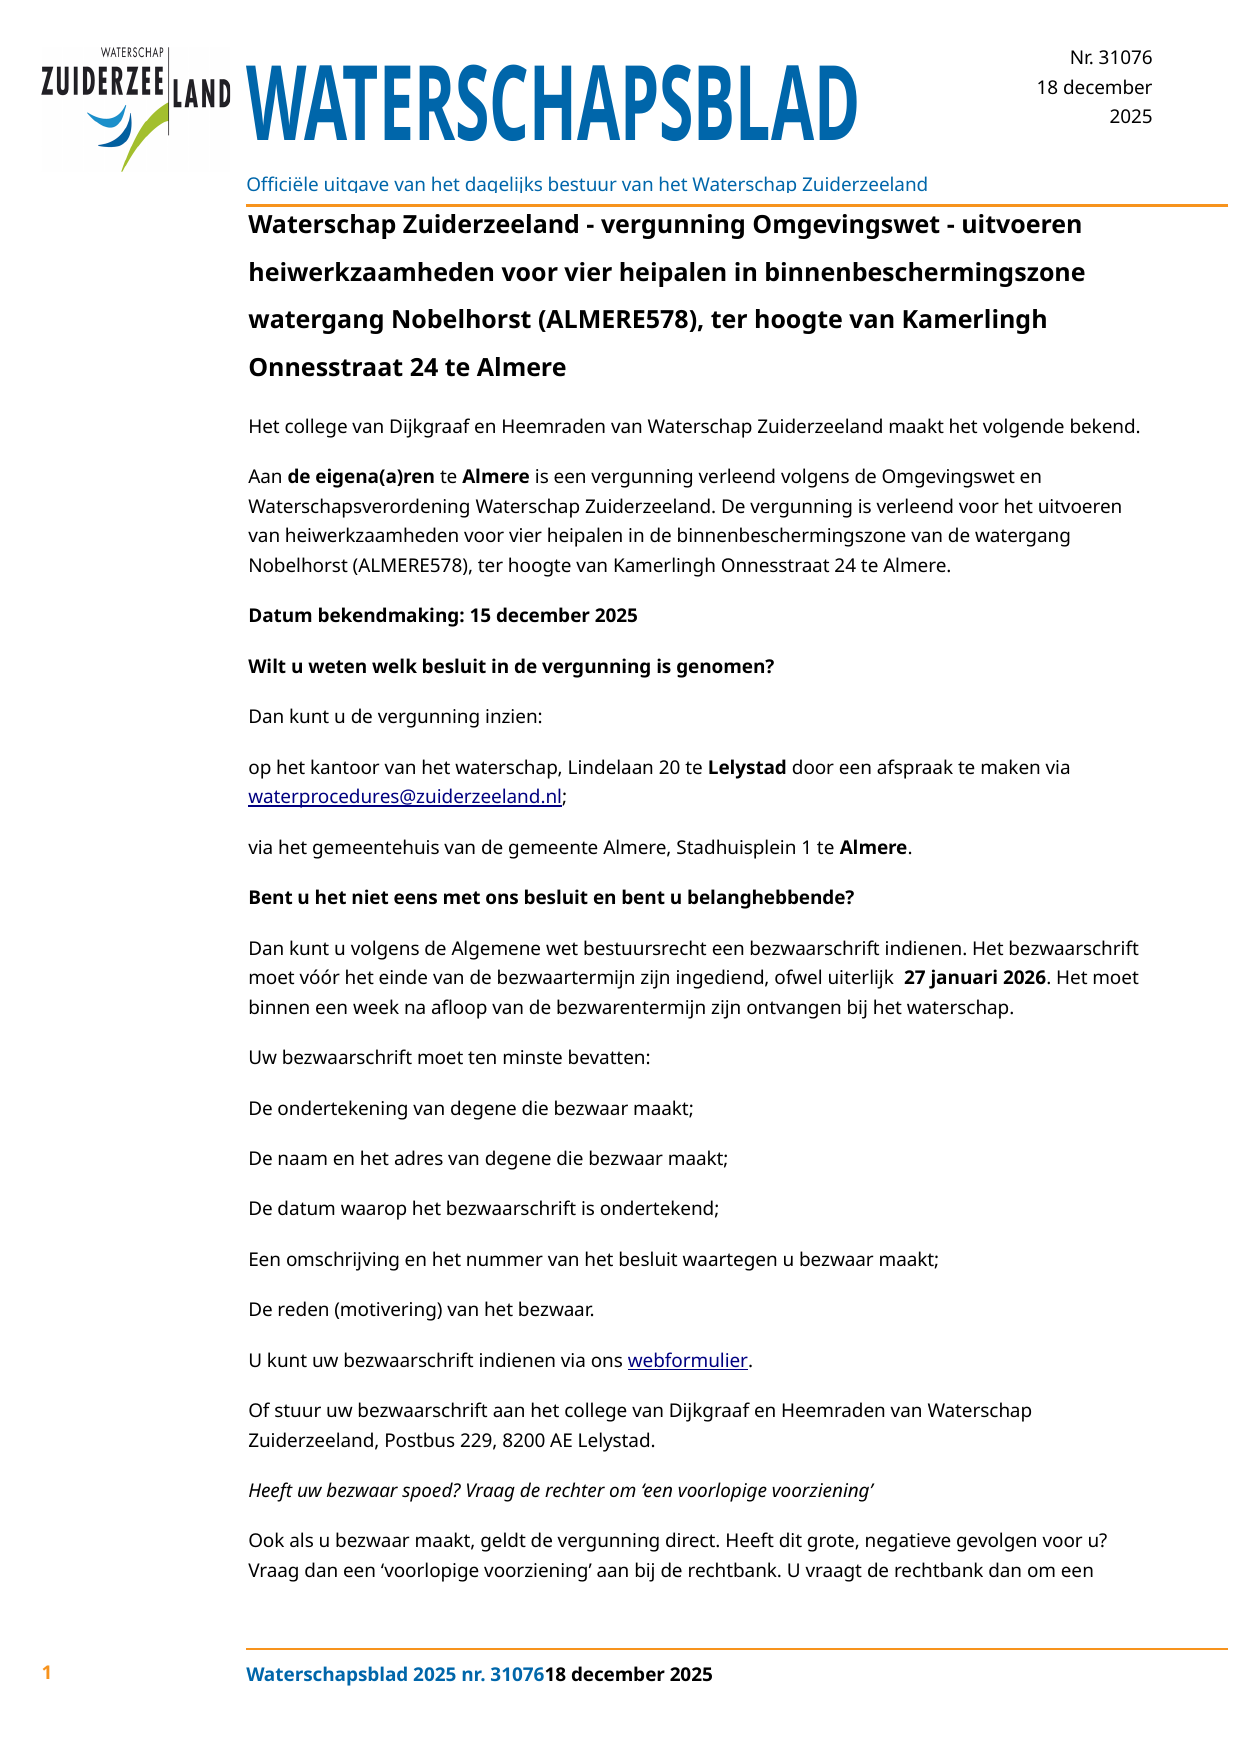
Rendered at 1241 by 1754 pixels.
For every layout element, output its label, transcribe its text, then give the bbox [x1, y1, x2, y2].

text De naam en het adres van degene die bezwaar maakt; [248, 1145, 1152, 1171]
text De ondertekening van degene die bezwaar maakt; [248, 1095, 1152, 1121]
text Datum bekendmaking: 15 december 2025 [248, 603, 1152, 628]
text Uw bezwaarschrift moet ten minste bevatten: [248, 1044, 1152, 1070]
text Dan kunt u volgens de Algemene wet bestuursrecht een bezwaarschrift indienen. Het bezwaarschrift moet vóór het einde van de bezwaartermijn zijn ingediend, ofwel uiterlijk 27 januari 2026. Het moet binnen een week na afloop van de bezwarentermijn zijn ontvangen bij het waterschap. [248, 935, 1152, 1020]
text Ook als u bezwaar maakt, geldt de vergunning direct. Heeft dit grote, negatieve gevolgen voor u? Vraag dan een ‘voorlopige voorziening’ aan bij de rechtbank. U vraagt de rechtbank dan om een [248, 1528, 1152, 1583]
text via het gemeentehuis van de gemeente Almere, Stadhuisplein 1 te Almere. [248, 834, 1152, 860]
text Wilt u weten welk besluit in de vergunning is genomen? [248, 653, 1152, 679]
text Waterschap Zuiderzeeland - vergunning Omgevingswet - uitvoeren heiwerkzaamheden voor vier heipalen in binnenbeschermingszone watergang Nobelhorst (ALMERE578), ter hoogte van Kamerlingh Onnesstraat 24 te Almere [248, 207, 1152, 384]
text Een omschrijving en het nummer van het besluit waartegen u bezwaar maakt; [248, 1246, 1152, 1272]
text Aan de eigena(a)ren te Almere is een vergunning verleend volgens de Omgevingswet en Waterschapsverordening Waterschap Zuiderzeeland. De vergunning is verleend voor het uitvoeren van heiwerkzaamheden voor vier heipalen in de binnenbeschermingszone van de watergang Nobelhorst (ALMERE578), ter hoogte van Kamerlingh Onnesstraat 24 te Almere. [248, 463, 1152, 578]
text Bent u het niet eens met ons besluit en bent u belanghebbende? [248, 884, 1152, 910]
text Heeft uw bezwaar spoed? Vraag de rechter om ‘een voorlopige voorziening’ [248, 1477, 1152, 1503]
text Het college van Dijkgraaf en Heemraden van Waterschap Zuiderzeeland maakt het volgende bekend. [248, 413, 1152, 439]
text De datum waarop het bezwaarschrift is ondertekend; [248, 1196, 1152, 1221]
text Of stuur uw bezwaarschrift aan het college van Dijkgraaf en Heemraden van Waterschap Zuiderzeeland, Postbus 229, 8200 AE Lelystad. [248, 1397, 1152, 1453]
text De reden (motivering) van het bezwaar. [248, 1296, 1152, 1322]
text op het kantoor van het waterschap, Lindelaan 20 te Lelystad door een afspraak te maken via waterprocedures@zuiderzeeland.nl; [248, 754, 1152, 809]
text U kunt uw bezwaarschrift indienen via ons webformulier. [248, 1347, 1152, 1373]
text Dan kunt u de vergunning inzien: [248, 703, 1152, 729]
picture [41, 47, 231, 172]
